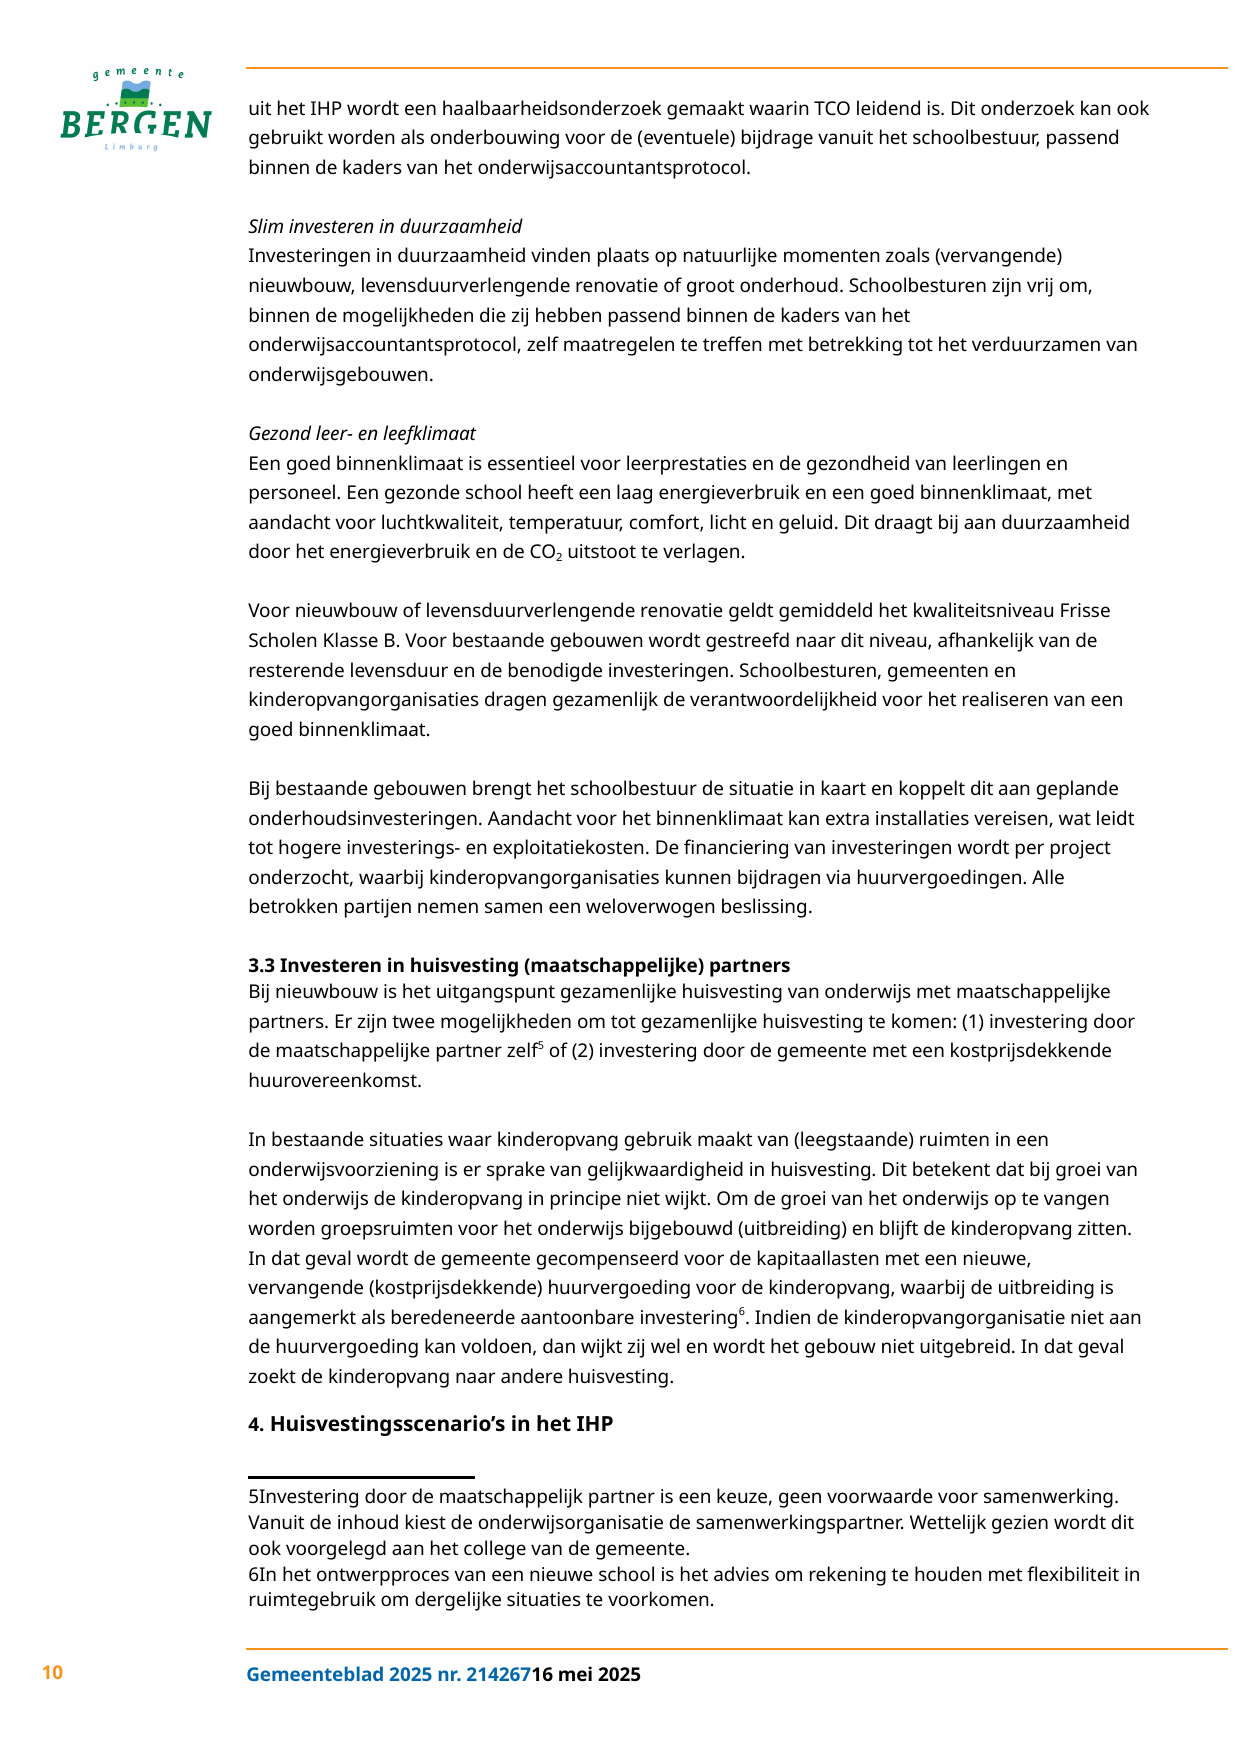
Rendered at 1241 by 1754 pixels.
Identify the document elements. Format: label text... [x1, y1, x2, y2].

text In bestaande situaties waar kinderopvang gebruik maakt van (leegstaande) ruimten in een onderwijsvoorziening is er sprake van gelijkwaardigheid in huisvesting. Dit betekent dat bij groei van het onderwijs de kinderopvang in principe niet wijkt. Om de groei van het onderwijs op te vangen worden groepsruimten voor het onderwijs bijgebouwd (uitbreiding) en blijft de kinderopvang zitten. In dat geval wordt de gemeente gecompenseerd voor de kapitaallasten met een nieuwe, vervangende (kostprijsdekkende) huurvergoeding voor de kinderopvang, waarbij de uitbreiding is aangemerkt als beredeneerde aantoonbare investering. Indien de kinderopvangorganisatie niet aan de huurvergoeding kan voldoen, dan wijkt zij wel en wordt het gebouw niet uitgebreid. In dat geval zoekt de kinderopvang naar andere huisvesting. [248, 1126, 1152, 1389]
text Slim investeren in duurzaamheid [248, 213, 1152, 239]
text 3.3 Investeren in huisvesting (maatschappelijke) partners [248, 953, 1152, 978]
text Investering door de maatschappelijk partner is een keuze, geen voorwaarde voor samenwerking. Vanuit de inhoud kiest de onderwijsorganisatie de samenwerkingspartner. Wettelijk gezien wordt dit ook voorgelegd aan het college van de gemeente. [248, 1483, 1152, 1561]
text 4. Huisvestingsscenario’s in het IHP [248, 1409, 1152, 1437]
text In het ontwerpproces van een nieuwe school is het advies om rekening te houden met flexibiliteit in ruimtegebruik om dergelijke situaties te voorkomen. [248, 1561, 1152, 1612]
text Bij nieuwbouw is het uitgangspunt gezamenlijke huisvesting van onderwijs met maatschappelijke partners. Er zijn twee mogelijkheden om tot gezamenlijke huisvesting te komen: (1) investering door de maatschappelijke partner zelf of (2) investering door de gemeente met een kostprijsdekkende huurovereenkomst. [248, 978, 1152, 1093]
text Gezond leer- en leefklimaat [248, 420, 1152, 446]
text Investeringen in duurzaamheid vinden plaats op natuurlijke momenten zoals (vervangende) nieuwbouw, levensduurverlengende renovatie of groot onderhoud. Schoolbesturen zijn vrij om, binnen de mogelijkheden die zij hebben passend binnen de kaders van het onderwijsaccountantsprotocol, zelf maatregelen te treffen met betrekking tot het verduurzamen van onderwijsgebouwen. [248, 243, 1152, 387]
text Bij bestaande gebouwen brengt het schoolbestuur de situatie in kaart en koppelt dit aan geplande onderhoudsinvesteringen. Aandacht voor het binnenklimaat kan extra installaties vereisen, wat leidt tot hogere investerings- en exploitatiekosten. De financiering van investeringen wordt per project onderzocht, waarbij kinderopvangorganisaties kunnen bijdragen via huurvergoedingen. Alle betrokken partijen nemen samen een weloverwogen beslissing. [248, 775, 1152, 919]
text Voor nieuwbouw of levensduurverlengende renovatie geldt gemiddeld het kwaliteitsniveau Frisse Scholen Klasse B. Voor bestaande gebouwen wordt gestreefd naar dit niveau, afhankelijk van de resterende levensduur en de benodigde investeringen. Schoolbesturen, gemeenten en kinderopvangorganisaties dragen gezamenlijk de verantwoordelijkheid voor het realiseren van een goed binnenklimaat. [248, 598, 1152, 742]
text uit het IHP wordt een haalbaarheidsonderzoek gemaakt waarin TCO leidend is. Dit onderzoek kan ook gebruikt worden als onderbouwing voor de (eventuele) bijdrage vanuit het schoolbestuur, passend binnen de kaders van het onderwijsaccountantsprotocol. [248, 95, 1152, 180]
text Een goed binnenklimaat is essentieel voor leerprestaties en de gezondheid van leerlingen en personeel. Een gezonde school heeft een laag energieverbruik en een goed binnenklimaat, met aandacht voor luchtkwaliteit, temperatuur, comfort, licht en geluid. Dit draagt bij aan duurzaamheid door het energieverbruik en de CO2 uitstoot te verlagen. [248, 450, 1152, 564]
picture [41, 47, 231, 172]
